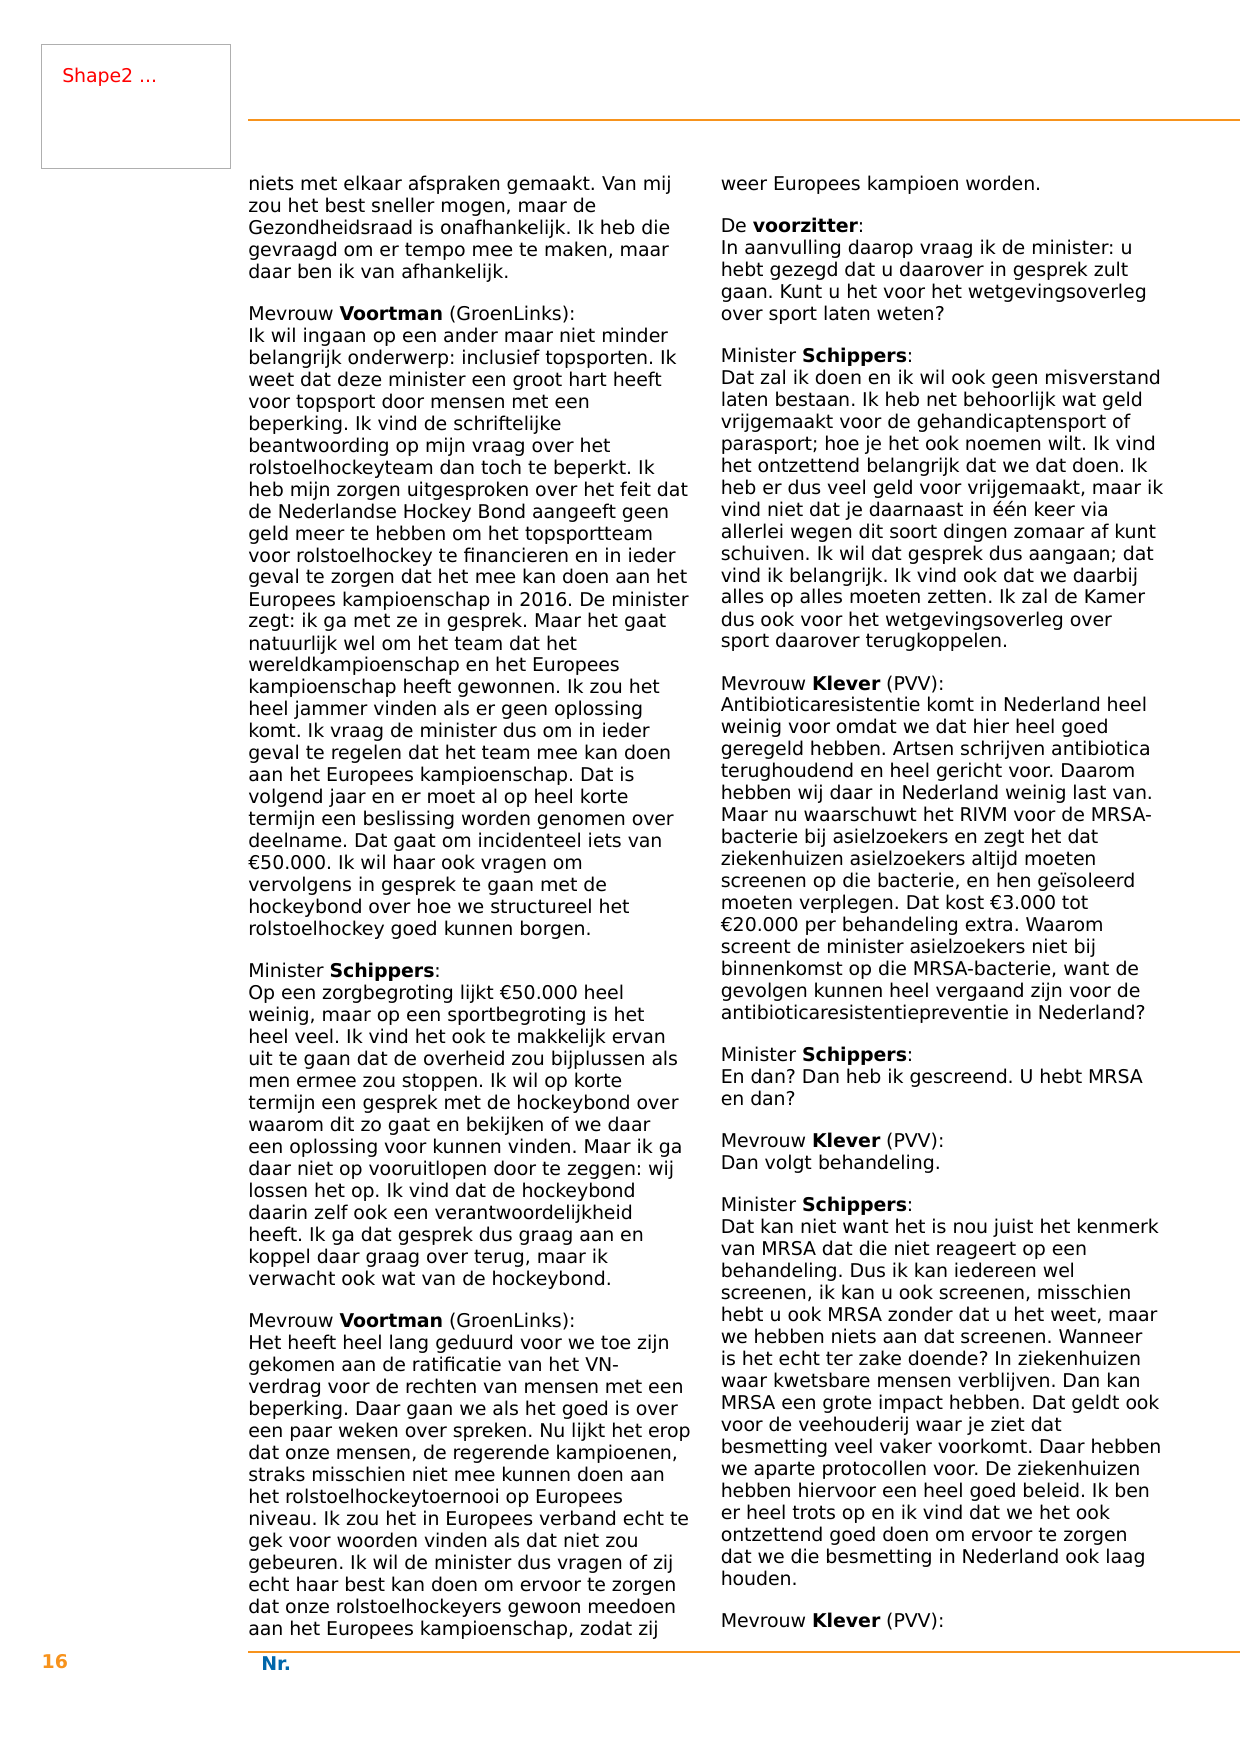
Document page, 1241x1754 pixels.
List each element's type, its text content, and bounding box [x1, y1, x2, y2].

text Antibioticaresistentie komt in Nederland heel weinig voor omdat we dat hier heel goed geregeld hebben. Artsen schrijven antibiotica terughoudend en heel gericht voor. Daarom hebben wij daar in Nederland weinig last van. Maar nu waarschuwt het RIVM voor de MRSA-bacterie bij asielzoekers en zegt het dat ziekenhuizen asielzoekers altijd moeten screenen op die bacterie, en hen geïsoleerd moeten verplegen. Dat kost €3.000 tot €20.000 per behandeling extra. Waarom screent de minister asielzoekers niet bij binnenkomst op die MRSA-bacterie, want de gevolgen kunnen heel vergaand zijn voor de antibioticaresistentiepreventie in Nederland? [721, 694, 1163, 1024]
text weer Europees kampioen worden. [721, 173, 1163, 195]
text Mevrouw Voortman (GroenLinks): [248, 1310, 691, 1332]
text Minister Schippers: [721, 1044, 1163, 1066]
text Mevrouw Klever (PVV): [721, 672, 1163, 694]
text Het heeft heel lang geduurd voor we toe zijn gekomen aan de ratificatie van het VN-verdrag voor de rechten van mensen met een beperking. Daar gaan we als het goed is over een paar weken over spreken. Nu lijkt het erop dat onze mensen, de regerende kampioenen, straks misschien niet mee kunnen doen aan het rolstoelhockeytoernooi op Europees niveau. Ik zou het in Europees verband echt te gek voor woorden vinden als dat niet zou gebeuren. Ik wil de minister dus vragen of zij echt haar best kan doen om ervoor te zorgen dat onze rolstoelhockeyers gewoon meedoen aan het Europees kampioenschap, zodat zij [248, 1332, 691, 1639]
text Minister Schippers: [721, 1194, 1163, 1216]
text Dan volgt behandeling. [721, 1152, 1163, 1174]
text Mevrouw Voortman (GroenLinks): [248, 303, 691, 325]
text niets met elkaar afspraken gemaakt. Van mij zou het best sneller mogen, maar de Gezondheidsraad is onafhankelijk. Ik heb die gevraagd om er tempo mee te maken, maar daar ben ik van afhankelijk. [248, 173, 691, 283]
text In aanvulling daarop vraag ik de minister: u hebt gezegd dat u daarover in gesprek zult gaan. Kunt u het voor het wetgevingsoverleg over sport laten weten? [721, 237, 1163, 325]
text Minister Schippers: [721, 345, 1163, 367]
text Mevrouw Klever (PVV): [721, 1609, 1163, 1632]
text De voorzitter: [721, 215, 1163, 237]
text Minister Schippers: [248, 960, 691, 982]
text Dat zal ik doen en ik wil ook geen misverstand laten bestaan. Ik heb net behoorlijk wat geld vrijgemaakt voor de gehandicaptensport of parasport; hoe je het ook noemen wilt. Ik vind het ontzettend belangrijk dat we dat doen. Ik heb er dus veel geld voor vrijgemaakt, maar ik vind niet dat je daarnaast in één keer via allerlei wegen dit soort dingen zomaar af kunt schuiven. Ik wil dat gesprek dus aangaan; dat vind ik belangrijk. Ik vind ook dat we daarbij alles op alles moeten zetten. Ik zal de Kamer dus ook voor het wetgevingsoverleg over sport daarover terugkoppelen. [721, 367, 1163, 652]
text En dan? Dan heb ik gescreend. U hebt MRSA en dan? [721, 1066, 1163, 1110]
text Mevrouw Klever (PVV): [721, 1130, 1163, 1152]
text Op een zorgbegroting lijkt €50.000 heel weinig, maar op een sportbegroting is het heel veel. Ik vind het ook te makkelijk ervan uit te gaan dat de overheid zou bijplussen als men ermee zou stoppen. Ik wil op korte termijn een gesprek met de hockeybond over waarom dit zo gaat en bekijken of we daar een oplossing voor kunnen vinden. Maar ik ga daar niet op vooruitlopen door te zeggen: wij lossen het op. Ik vind dat de hockeybond daarin zelf ook een verantwoordelijkheid heeft. Ik ga dat gesprek dus graag aan en koppel daar graag over terug, maar ik verwacht ook wat van de hockeybond. [248, 982, 691, 1290]
text Ik wil ingaan op een ander maar niet minder belangrijk onderwerp: inclusief topsporten. Ik weet dat deze minister een groot hart heeft voor topsport door mensen met een beperking. Ik vind de schriftelijke beantwoording op mijn vraag over het rolstoelhockeyteam dan toch te beperkt. Ik heb mijn zorgen uitgesproken over het feit dat de Nederlandse Hockey Bond aangeeft geen geld meer te hebben om het topsportteam voor rolstoelhockey te financieren en in ieder geval te zorgen dat het mee kan doen aan het Europees kampioenschap in 2016. De minister zegt: ik ga met ze in gesprek. Maar het gaat natuurlijk wel om het team dat het wereldkampioenschap en het Europees kampioenschap heeft gewonnen. Ik zou het heel jammer vinden als er geen oplossing komt. Ik vraag de minister dus om in ieder geval te regelen dat het team mee kan doen aan het Europees kampioenschap. Dat is volgend jaar en er moet al op heel korte termijn een beslissing worden genomen over deelname. Dat gaat om incidenteel iets van €50.000. Ik wil haar ook vragen om vervolgens in gesprek te gaan met de hockeybond over hoe we structureel het rolstoelhockey goed kunnen borgen. [248, 325, 691, 940]
text Dat kan niet want het is nou juist het kenmerk van MRSA dat die niet reageert op een behandeling. Dus ik kan iedereen wel screenen, ik kan u ook screenen, misschien hebt u ook MRSA zonder dat u het weet, maar we hebben niets aan dat screenen. Wanneer is het echt ter zake doende? In ziekenhuizen waar kwetsbare mensen verblijven. Dan kan MRSA een grote impact hebben. Dat geldt ook voor de veehouderij waar je ziet dat besmetting veel vaker voorkomt. Daar hebben we aparte protocollen voor. De ziekenhuizen hebben hiervoor een heel goed beleid. Ik ben er heel trots op en ik vind dat we het ook ontzettend goed doen om ervoor te zorgen dat we die besmetting in Nederland ook laag houden. [721, 1216, 1163, 1589]
